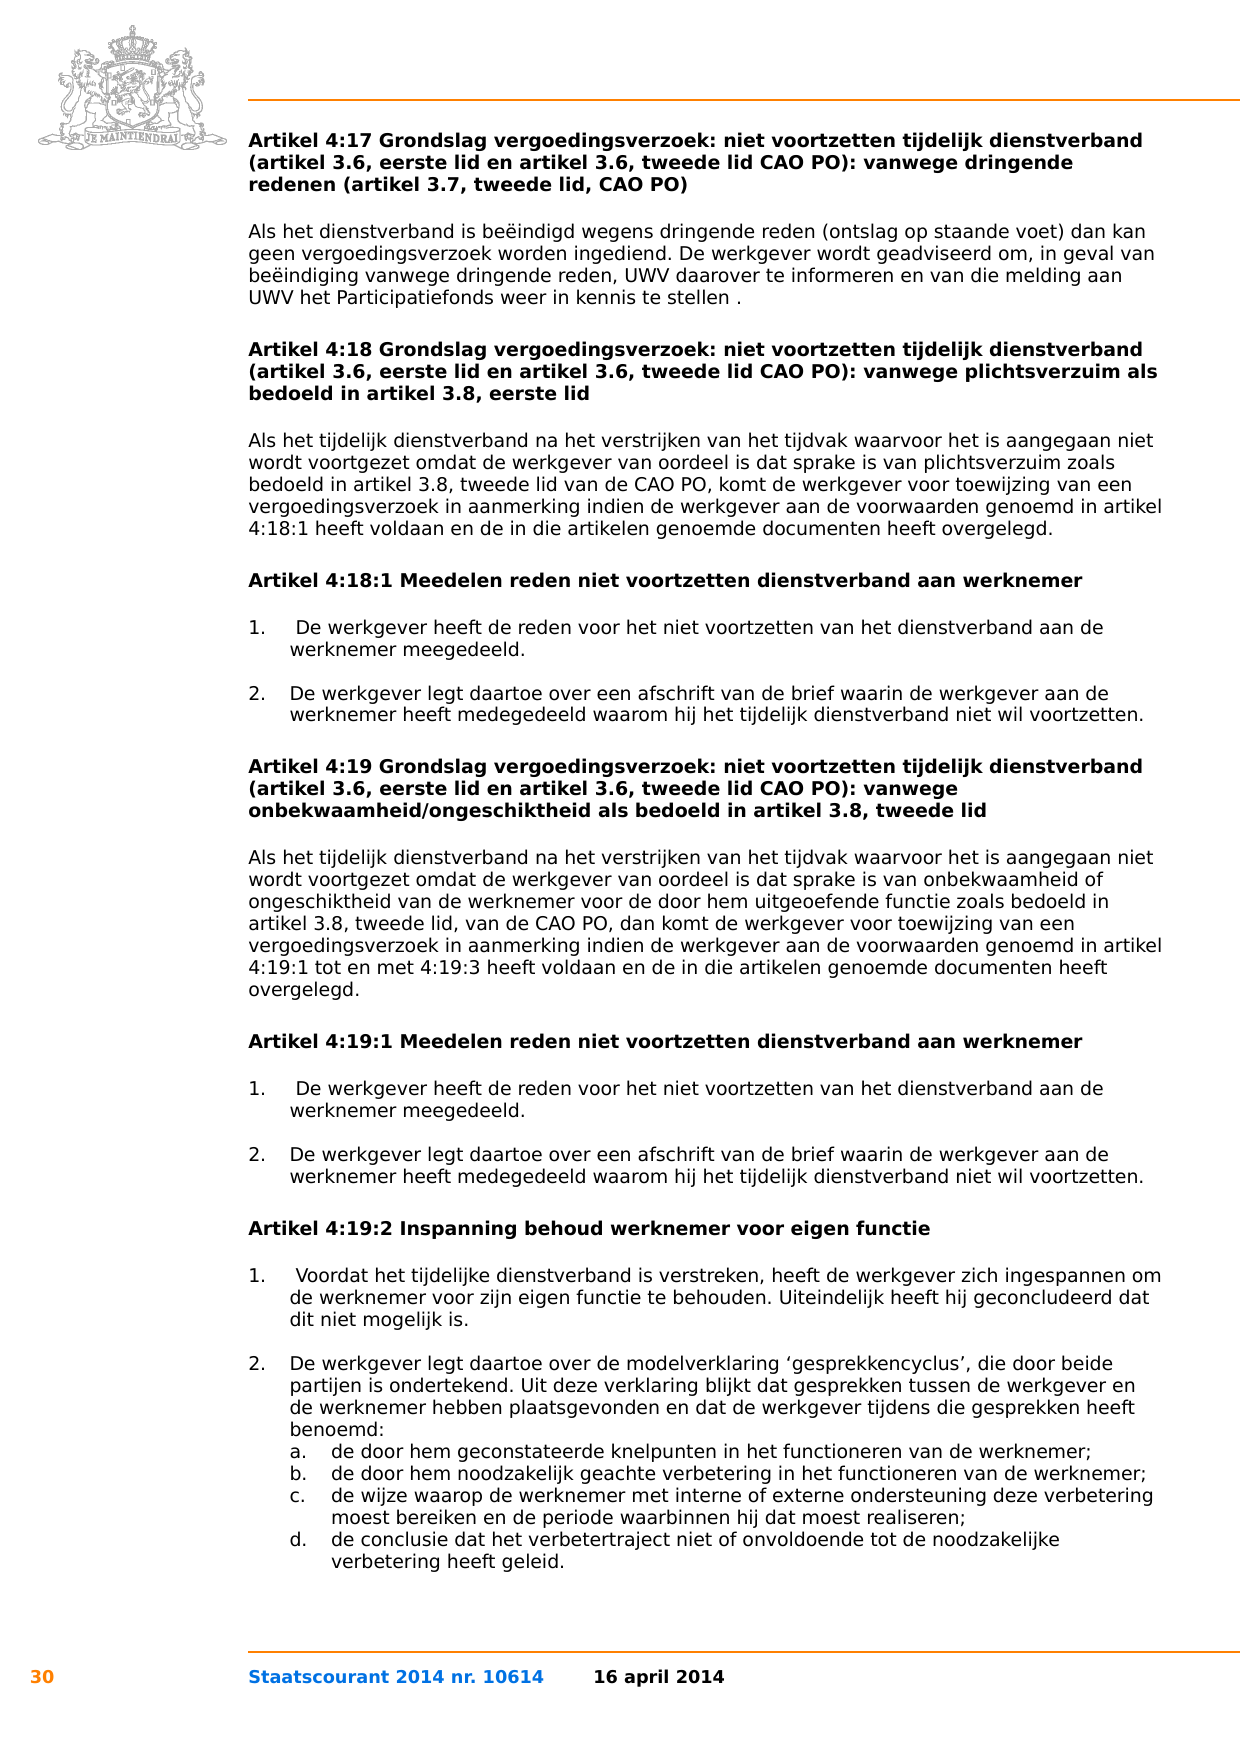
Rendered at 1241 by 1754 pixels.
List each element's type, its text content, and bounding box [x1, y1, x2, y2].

text a. de door hem geconstateerde knelpunten in het functioneren van de werknemer; [289, 1441, 1163, 1463]
subtitle Artikel 4:17 Grondslag vergoedingsverzoek: niet voortzetten tijdelijk dienstverband (artikel 3.6, eerste lid en artikel 3.6, tweede lid CAO PO): vanwege dringende redenen (artikel 3.7, tweede lid, CAO PO) [248, 130, 1163, 196]
text d. de conclusie dat het verbetertraject niet of onvoldoende tot de noodzakelijke verbetering heeft geleid. [289, 1528, 1163, 1572]
text 1. De werkgever heeft de reden voor het niet voortzetten van het dienstverband aan de werknemer meegedeeld. [248, 1078, 1163, 1122]
text 2. De werkgever legt daartoe over een afschrift van de brief waarin de werkgever aan de werknemer heeft medegedeeld waarom hij het tijdelijk dienstverband niet wil voortzetten. [248, 682, 1163, 726]
subtitle Artikel 4:18:1 Meedelen reden niet voortzetten dienstverband aan werknemer [248, 569, 1163, 592]
text c. de wijze waarop de werknemer met interne of externe ondersteuning deze verbetering moest bereiken en de periode waarbinnen hij dat moest realiseren; [289, 1484, 1163, 1528]
text 1. De werkgever heeft de reden voor het niet voortzetten van het dienstverband aan de werknemer meegedeeld. [248, 617, 1163, 661]
subtitle Artikel 4:19:2 Inspanning behoud werknemer voor eigen functie [248, 1218, 1163, 1240]
subtitle Artikel 4:19:1 Meedelen reden niet voortzetten dienstverband aan werknemer [248, 1031, 1163, 1053]
subtitle Artikel 4:18 Grondslag vergoedingsverzoek: niet voortzetten tijdelijk dienstverband (artikel 3.6, eerste lid en artikel 3.6, tweede lid CAO PO): vanwege plichtsverzuim als bedoeld in artikel 3.8, eerste lid [248, 339, 1163, 405]
text Als het tijdelijk dienstverband na het verstrijken van het tijdvak waarvoor het is aangegaan niet wordt voortgezet omdat de werkgever van oordeel is dat sprake is van onbekwaamheid of ongeschiktheid van de werknemer voor de door hem uitgeoefende functie zoals bedoeld in artikel 3.8, tweede lid, van de CAO PO, dan komt de werkgever voor toewijzing van een vergoedingsverzoek in aanmerking indien de werkgever aan de voorwaarden genoemd in artikel 4:19:1 tot en met 4:19:3 heeft voldaan en de in die artikelen genoemde documenten heeft overgelegd. [248, 847, 1163, 1001]
text Als het tijdelijk dienstverband na het verstrijken van het tijdvak waarvoor het is aangegaan niet wordt voortgezet omdat de werkgever van oordeel is dat sprake is van plichtsverzuim zoals bedoeld in artikel 3.8, tweede lid van de CAO PO, komt de werkgever voor toewijzing van een vergoedingsverzoek in aanmerking indien de werkgever aan de voorwaarden genoemd in artikel 4:18:1 heeft voldaan en de in die artikelen genoemde documenten heeft overgelegd. [248, 430, 1163, 539]
text b. de door hem noodzakelijk geachte verbetering in het functioneren van de werknemer; [289, 1463, 1163, 1484]
text Als het dienstverband is beëindigd wegens dringende reden (ontslag op staande voet) dan kan geen vergoedingsverzoek worden ingediend. De werkgever wordt geadviseerd om, in geval van beëindiging vanwege dringende reden, UWV daarover te informeren en van die melding aan UWV het Participatiefonds weer in kennis te stellen . [248, 221, 1163, 309]
subtitle Artikel 4:19 Grondslag vergoedingsverzoek: niet voortzetten tijdelijk dienstverband (artikel 3.6, eerste lid en artikel 3.6, tweede lid CAO PO): vanwege onbekwaamheid/ongeschiktheid als bedoeld in artikel 3.8, tweede lid [248, 756, 1163, 822]
text 1. Voordat het tijdelijke dienstverband is verstreken, heeft de werkgever zich ingespannen om de werknemer voor zijn eigen functie te behouden. Uiteindelijk heeft hij geconcludeerd dat dit niet mogelijk is. [248, 1265, 1163, 1331]
text 2. De werkgever legt daartoe over een afschrift van de brief waarin de werkgever aan de werknemer heeft medegedeeld waarom hij het tijdelijk dienstverband niet wil voortzetten. [248, 1144, 1163, 1188]
text 2. De werkgever legt daartoe over de modelverklaring ‘gesprekkencyclus’, die door beide partijen is ondertekend. Uit deze verklaring blijkt dat gesprekken tussen de werkgever en de werknemer hebben plaatsgevonden en dat de werkgever tijdens die gesprekken heeft benoemd: [248, 1353, 1163, 1441]
picture [38, 25, 227, 150]
